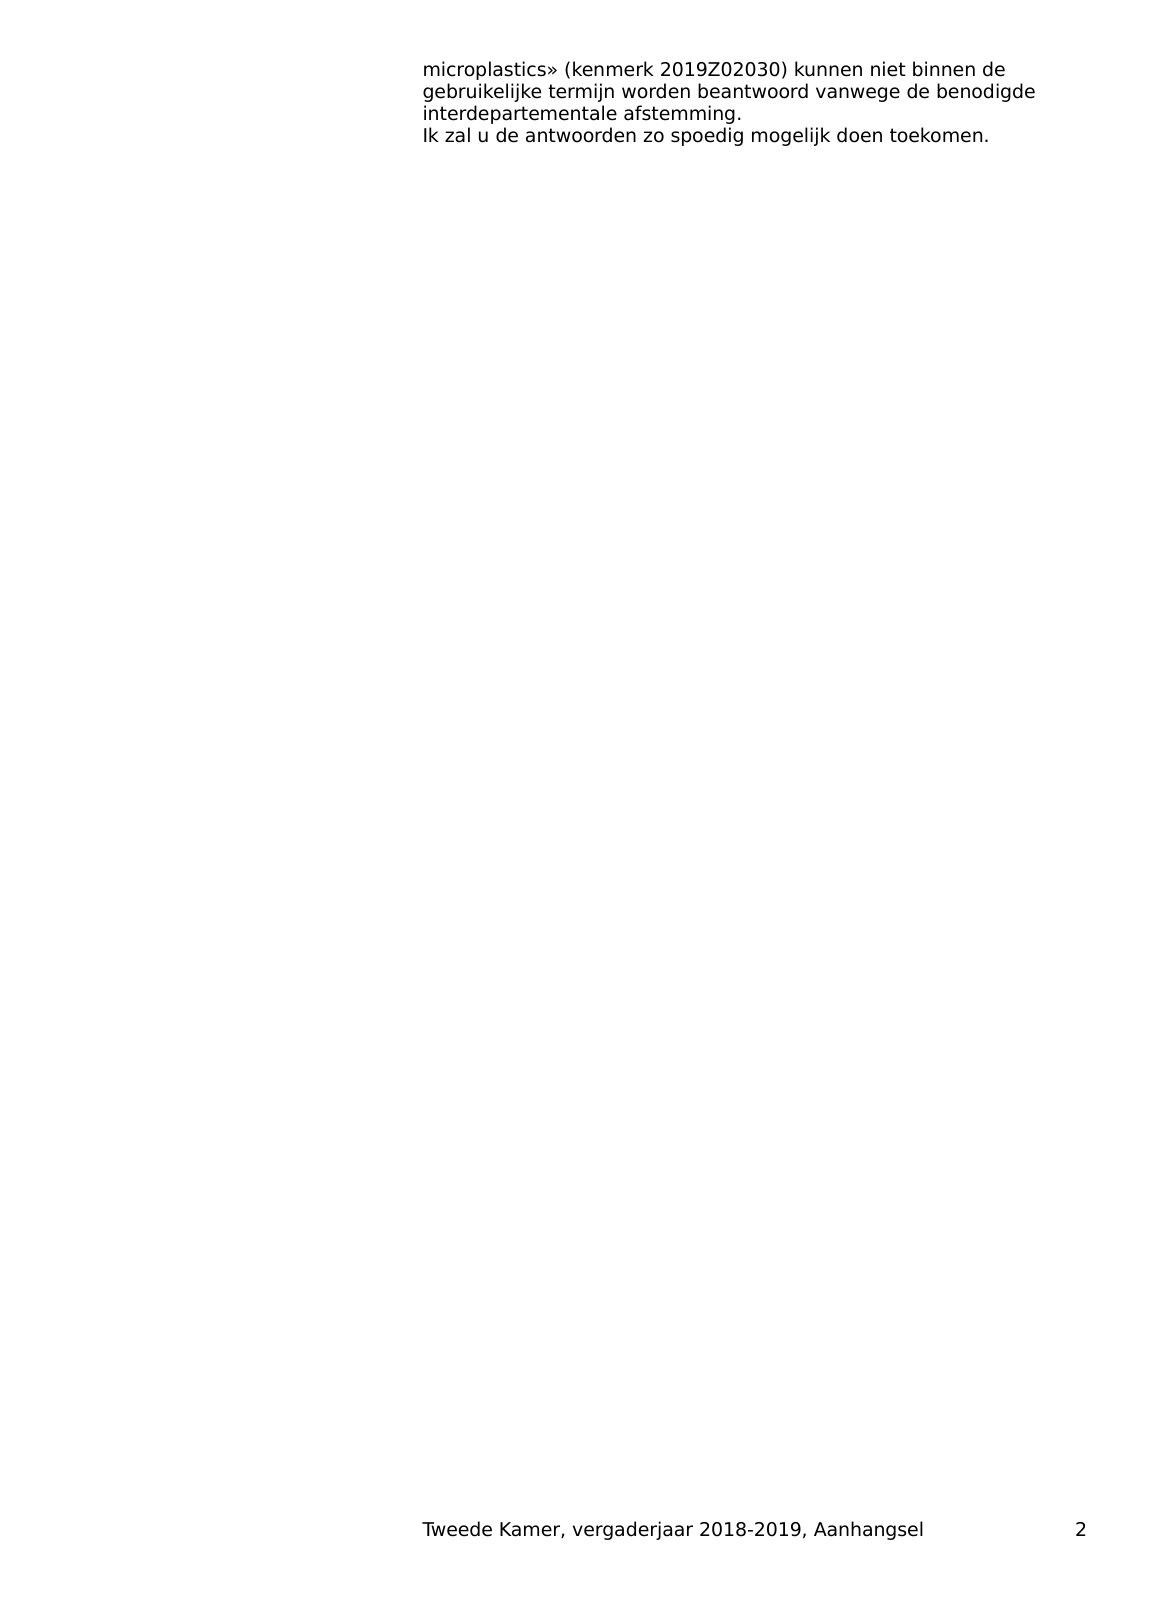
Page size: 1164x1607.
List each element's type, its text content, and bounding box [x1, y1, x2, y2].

text Ik zal u de antwoorden zo spoedig mogelijk doen toekomen. [422, 125, 1087, 147]
text microplastics» (kenmerk 2019Z02030) kunnen niet binnen de gebruikelijke termijn worden beantwoord vanwege de benodigde interdepartementale afstemming. [422, 59, 1087, 125]
